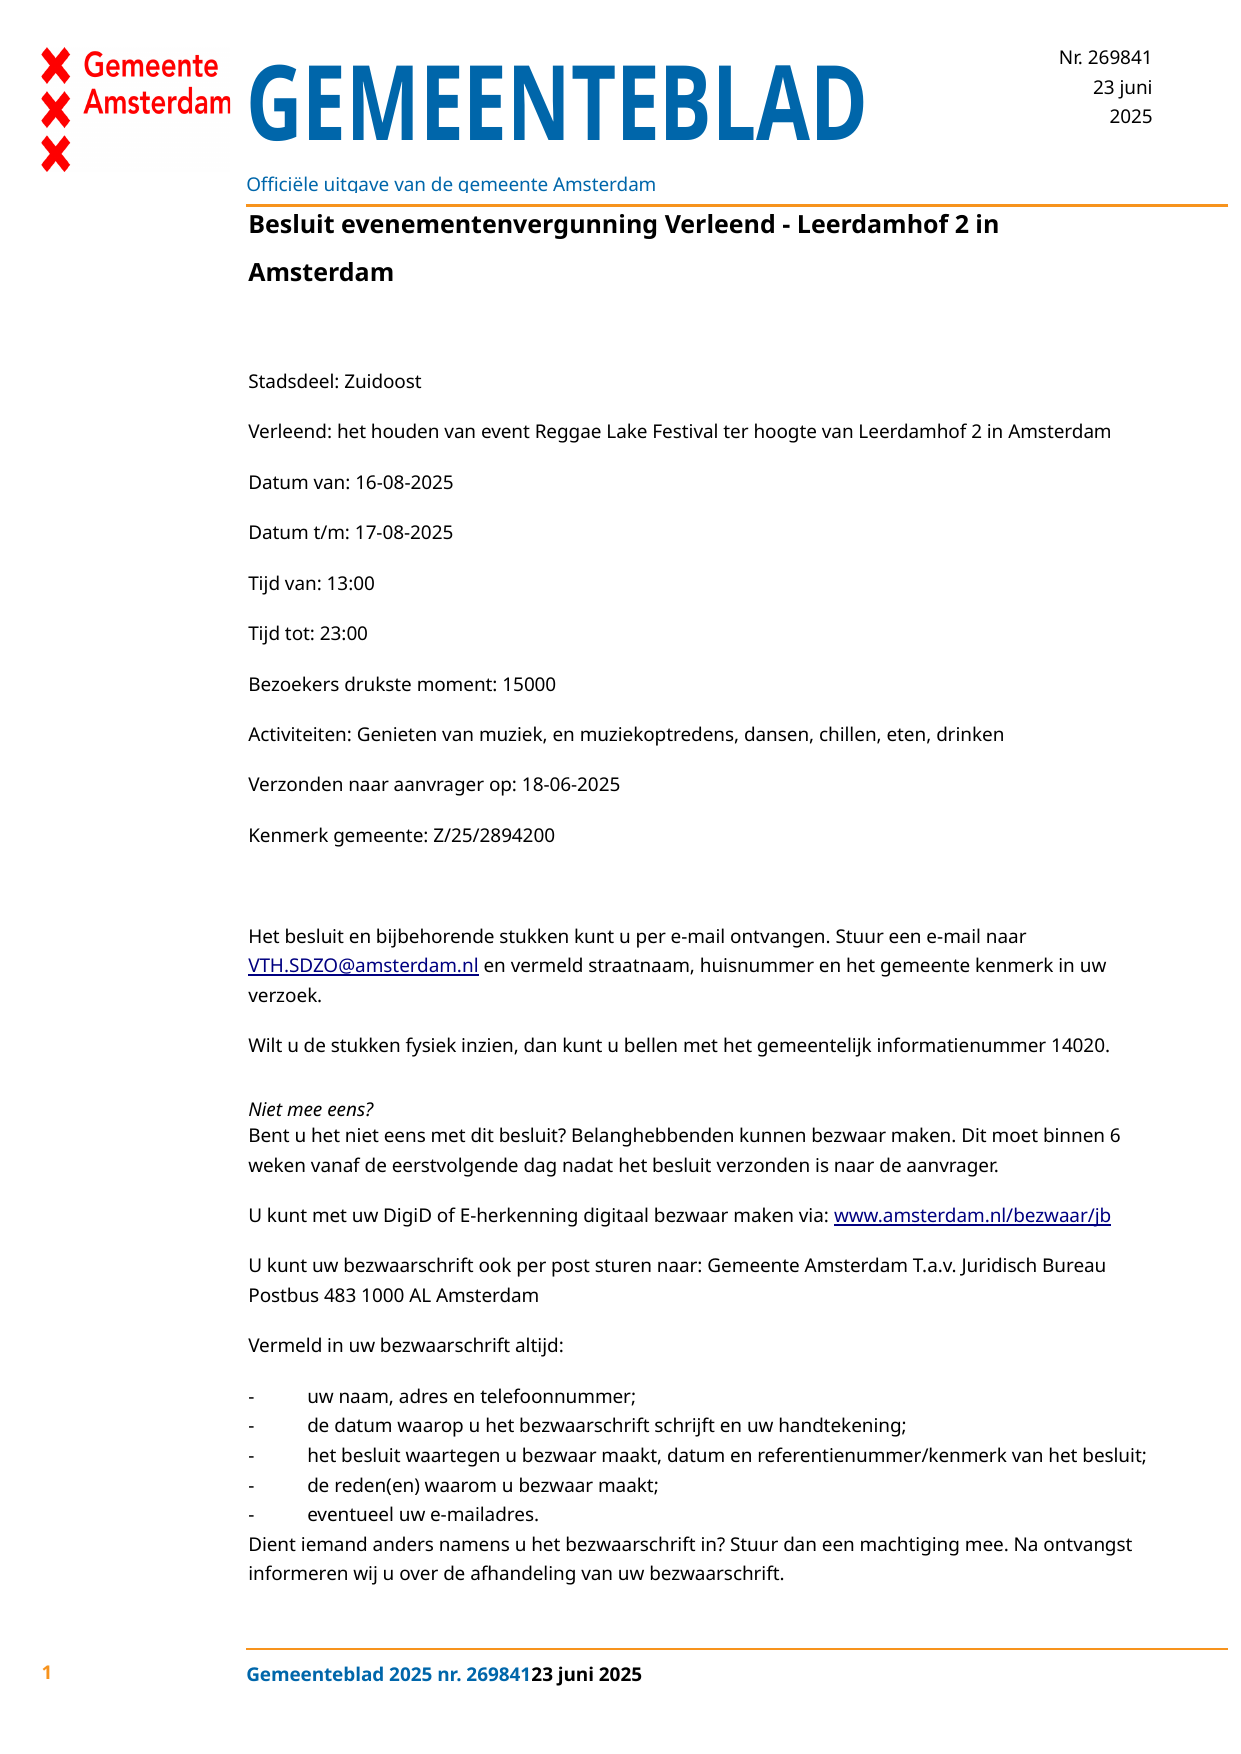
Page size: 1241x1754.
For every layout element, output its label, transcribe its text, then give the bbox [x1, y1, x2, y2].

list de reden(en) waarom u bezwaar maakt; [248, 1472, 1152, 1497]
picture [41, 47, 231, 172]
text Tijd tot: 23:00 [248, 620, 1152, 646]
text Verzonden naar aanvrager op: 18-06-2025 [248, 772, 1152, 797]
text Datum t/m: 17-08-2025 [248, 519, 1152, 545]
text Activiteiten: Genieten van muziek, en muziekoptredens, dansen, chillen, eten, drinken [248, 721, 1152, 747]
text Bent u het niet eens met dit besluit? Belanghebbenden kunnen bezwaar maken. Dit moet binnen 6 weken vanaf de eerstvolgende dag nadat het besluit verzonden is naar de aanvrager. [248, 1122, 1152, 1177]
text U kunt met uw DigiD of E-herkenning digitaal bezwaar maken via: www.amsterdam.nl/bezwaar/jb [248, 1202, 1152, 1228]
text Vermeld in uw bezwaarschrift altijd: [248, 1333, 1152, 1358]
text Wilt u de stukken fysiek inzien, dan kunt u bellen met het gemeentelijk informatienummer 14020. [248, 1032, 1152, 1058]
text Niet mee eens? [248, 1096, 1152, 1122]
list de datum waarop u het bezwaarschrift schrijft en uw handtekening; [248, 1413, 1152, 1438]
text Kenmerk gemeente: Z/25/2894200 [248, 822, 1152, 848]
text Verleend: het houden van event Reggae Lake Festival ter hoogte van Leerdamhof 2 in Amsterdam [248, 419, 1152, 444]
list eventueel uw e-mailadres. [248, 1501, 1152, 1527]
text Stadsdeel: Zuidoost [248, 368, 1152, 394]
text Dient iemand anders namens u het bezwaarschrift in? Stuur dan een machtiging mee. Na ontvangst informeren wij u over de afhandeling van uw bezwaarschrift. [248, 1531, 1152, 1586]
text Tijd van: 13:00 [248, 570, 1152, 596]
text U kunt uw bezwaarschrift ook per post sturen naar: Gemeente Amsterdam T.a.v. Juridisch Bureau Postbus 483 1000 AL Amsterdam [248, 1253, 1152, 1308]
text Besluit evenementenvergunning Verleend - Leerdamhof 2 in Amsterdam [248, 207, 1152, 288]
list het besluit waartegen u bezwaar maakt, datum en referentienummer/kenmerk van het besluit; [248, 1442, 1152, 1468]
text Datum van: 16-08-2025 [248, 469, 1152, 495]
text Het besluit en bijbehorende stukken kunt u per e-mail ontvangen. Stuur een e-mail naar VTH.SDZO@amsterdam.nl en vermeld straatnaam, huisnummer en het gemeente kenmerk in uw verzoek. [248, 923, 1152, 1008]
text Bezoekers drukste moment: 15000 [248, 671, 1152, 697]
list uw naam, adres en telefoonnummer; [248, 1383, 1152, 1409]
